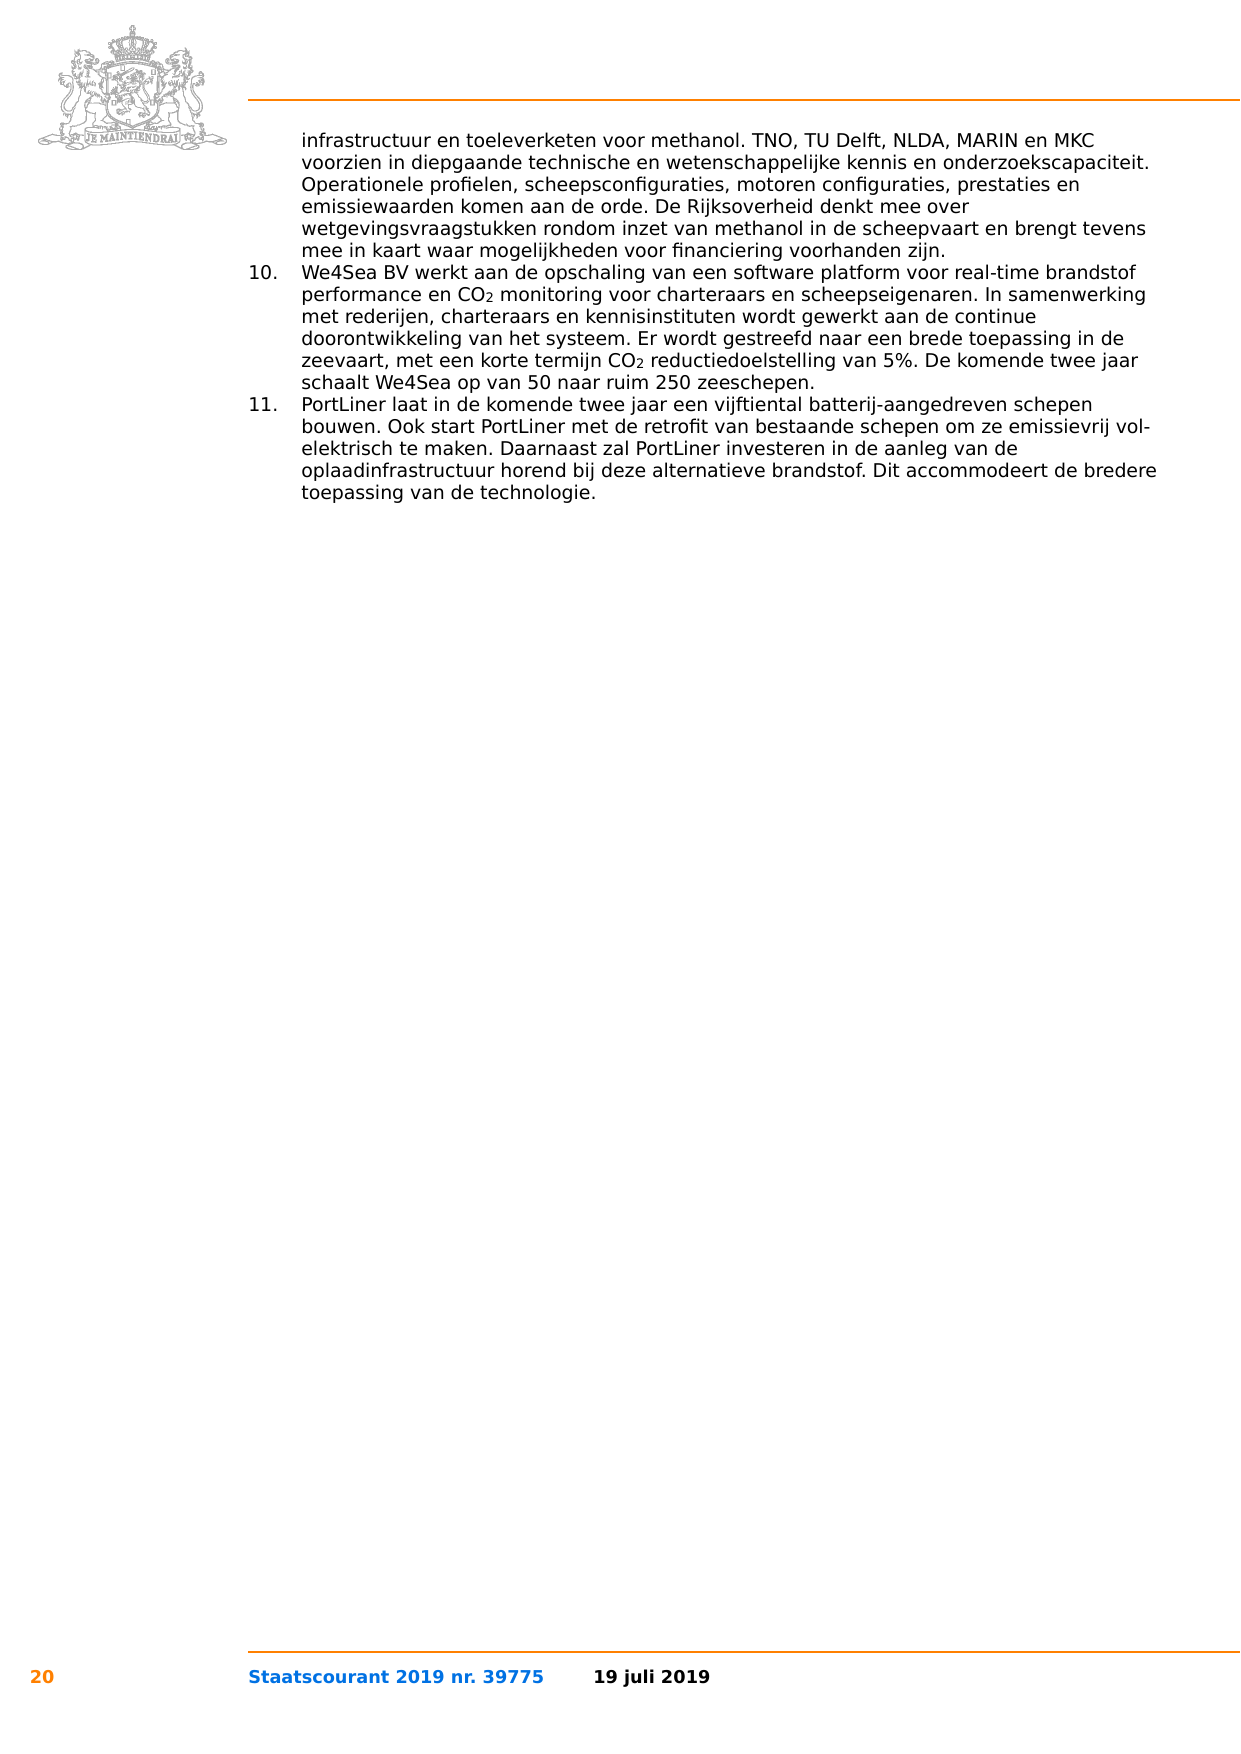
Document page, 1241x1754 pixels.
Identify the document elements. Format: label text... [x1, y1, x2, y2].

text infrastructuur en toeleverketen voor methanol. TNO, TU Delft, NLDA, MARIN en MKC voorzien in diepgaande technische en wetenschappelijke kennis en onderzoekscapaciteit. Operationele profielen, scheepsconfiguraties, motoren configuraties, prestaties en emissiewaarden komen aan de orde. De Rijksoverheid denkt mee over wetgevingsvraagstukken rondom inzet van methanol in de scheepvaart en brengt tevens mee in kaart waar mogelijkheden voor financiering voorhanden zijn. [248, 130, 1163, 262]
text 10. We4Sea BV werkt aan de opschaling van een software platform voor real-time brandstof performance en CO2 monitoring voor charteraars en scheepseigenaren. In samenwerking met rederijen, charteraars en kennisinstituten wordt gewerkt aan de continue doorontwikkeling van het systeem. Er wordt gestreefd naar een brede toepassing in de zeevaart, met een korte termijn CO2 reductiedoelstelling van 5%. De komende twee jaar schaalt We4Sea op van 50 naar ruim 250 zeeschepen. [248, 262, 1163, 394]
text 11. PortLiner laat in de komende twee jaar een vijftiental batterij-aangedreven schepen bouwen. Ook start PortLiner met de retrofit van bestaande schepen om ze emissievrij vol-elektrisch te maken. Daarnaast zal PortLiner investeren in de aanleg van de oplaadinfrastructuur horend bij deze alternatieve brandstof. Dit accommodeert de bredere toepassing van de technologie. [248, 394, 1163, 503]
picture [38, 25, 227, 150]
